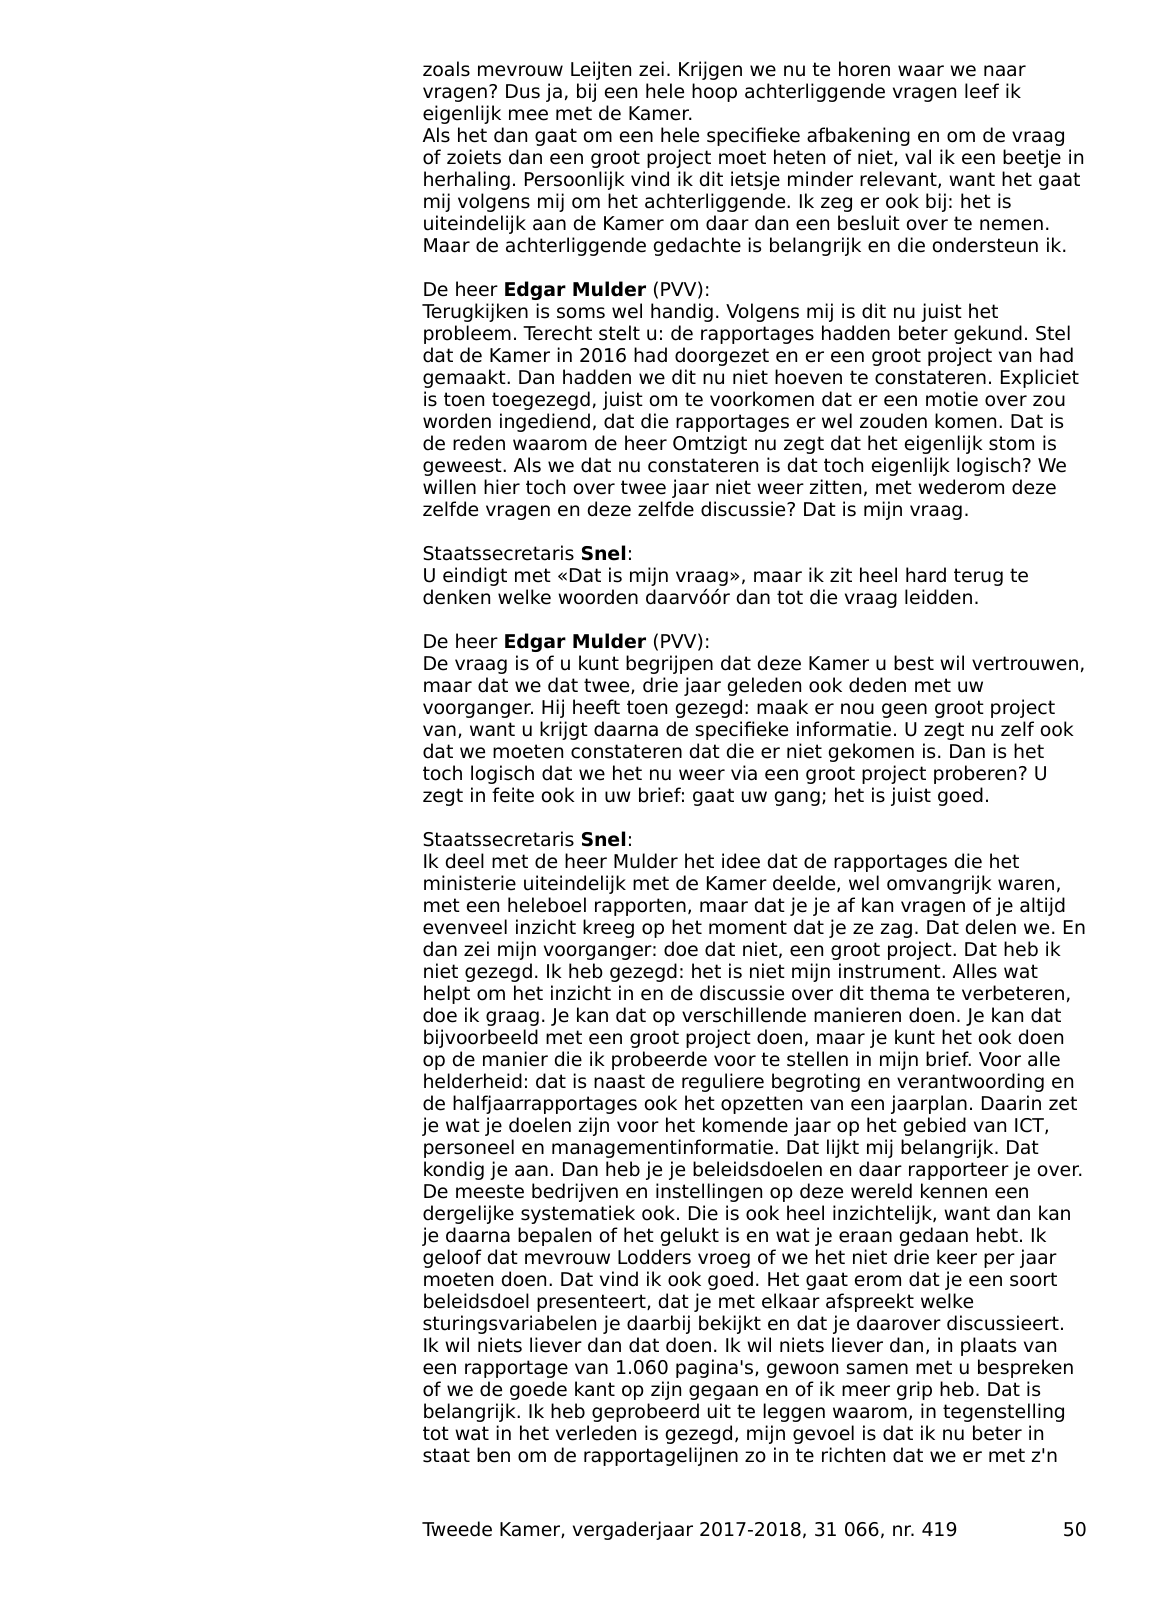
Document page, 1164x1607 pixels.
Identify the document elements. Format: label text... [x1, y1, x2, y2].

text Ik deel met de heer Mulder het idee dat de rapportages die het ministerie uiteindelijk met de Kamer deelde, wel omvangrijk waren, met een heleboel rapporten, maar dat je je af kan vragen of je altijd evenveel inzicht kreeg op het moment dat je ze zag. Dat delen we. En dan zei mijn voorganger: doe dat niet, een groot project. Dat heb ik niet gezegd. Ik heb gezegd: het is niet mijn instrument. Alles wat helpt om het inzicht in en de discussie over dit thema te verbeteren, doe ik graag. Je kan dat op verschillende manieren doen. Je kan dat bijvoorbeeld met een groot project doen, maar je kunt het ook doen op de manier die ik probeerde voor te stellen in mijn brief. Voor alle helderheid: dat is naast de reguliere begroting en verantwoording en de halfjaarrapportages ook het opzetten van een jaarplan. Daarin zet je wat je doelen zijn voor het komende jaar op het gebied van ICT, personeel en managementinformatie. Dat lijkt mij belangrijk. Dat kondig je aan. Dan heb je je beleidsdoelen en daar rapporteer je over. De meeste bedrijven en instellingen op deze wereld kennen een dergelijke systematiek ook. Die is ook heel inzichtelijk, want dan kan je daarna bepalen of het gelukt is en wat je eraan gedaan hebt. Ik geloof dat mevrouw Lodders vroeg of we het niet drie keer per jaar moeten doen. Dat vind ik ook goed. Het gaat erom dat je een soort beleidsdoel presenteert, dat je met elkaar afspreekt welke sturingsvariabelen je daarbij bekijkt en dat je daarover discussieert. Ik wil niets liever dan dat doen. Ik wil niets liever dan, in plaats van een rapportage van 1.060 pagina's, gewoon samen met u bespreken of we de goede kant op zijn gegaan en of ik meer grip heb. Dat is belangrijk. Ik heb geprobeerd uit te leggen waarom, in tegenstelling tot wat in het verleden is gezegd, mijn gevoel is dat ik nu beter in staat ben om de rapportagelijnen zo in te richten dat we er met z'n [422, 851, 1087, 1467]
text Staatssecretaris Snel: [422, 829, 1087, 851]
text Staatssecretaris Snel: [422, 543, 1087, 565]
text Als het dan gaat om een hele specifieke afbakening en om de vraag of zoiets dan een groot project moet heten of niet, val ik een beetje in herhaling. Persoonlijk vind ik dit ietsje minder relevant, want het gaat mij volgens mij om het achterliggende. Ik zeg er ook bij: het is uiteindelijk aan de Kamer om daar dan een besluit over te nemen. Maar de achterliggende gedachte is belangrijk en die ondersteun ik. [422, 125, 1087, 257]
text De heer Edgar Mulder (PVV): [422, 631, 1087, 653]
text zoals mevrouw Leijten zei. Krijgen we nu te horen waar we naar vragen? Dus ja, bij een hele hoop achterliggende vragen leef ik eigenlijk mee met de Kamer. [422, 59, 1087, 125]
text De vraag is of u kunt begrijpen dat deze Kamer u best wil vertrouwen, maar dat we dat twee, drie jaar geleden ook deden met uw voorganger. Hij heeft toen gezegd: maak er nou geen groot project van, want u krijgt daarna de specifieke informatie. U zegt nu zelf ook dat we moeten constateren dat die er niet gekomen is. Dan is het toch logisch dat we het nu weer via een groot project proberen? U zegt in feite ook in uw brief: gaat uw gang; het is juist goed. [422, 653, 1087, 807]
text U eindigt met «Dat is mijn vraag», maar ik zit heel hard terug te denken welke woorden daarvóór dan tot die vraag leidden. [422, 565, 1087, 609]
text Terugkijken is soms wel handig. Volgens mij is dit nu juist het probleem. Terecht stelt u: de rapportages hadden beter gekund. Stel dat de Kamer in 2016 had doorgezet en er een groot project van had gemaakt. Dan hadden we dit nu niet hoeven te constateren. Expliciet is toen toegezegd, juist om te voorkomen dat er een motie over zou worden ingediend, dat die rapportages er wel zouden komen. Dat is de reden waarom de heer Omtzigt nu zegt dat het eigenlijk stom is geweest. Als we dat nu constateren is dat toch eigenlijk logisch? We willen hier toch over twee jaar niet weer zitten, met wederom deze zelfde vragen en deze zelfde discussie? Dat is mijn vraag. [422, 301, 1087, 521]
text De heer Edgar Mulder (PVV): [422, 279, 1087, 301]
